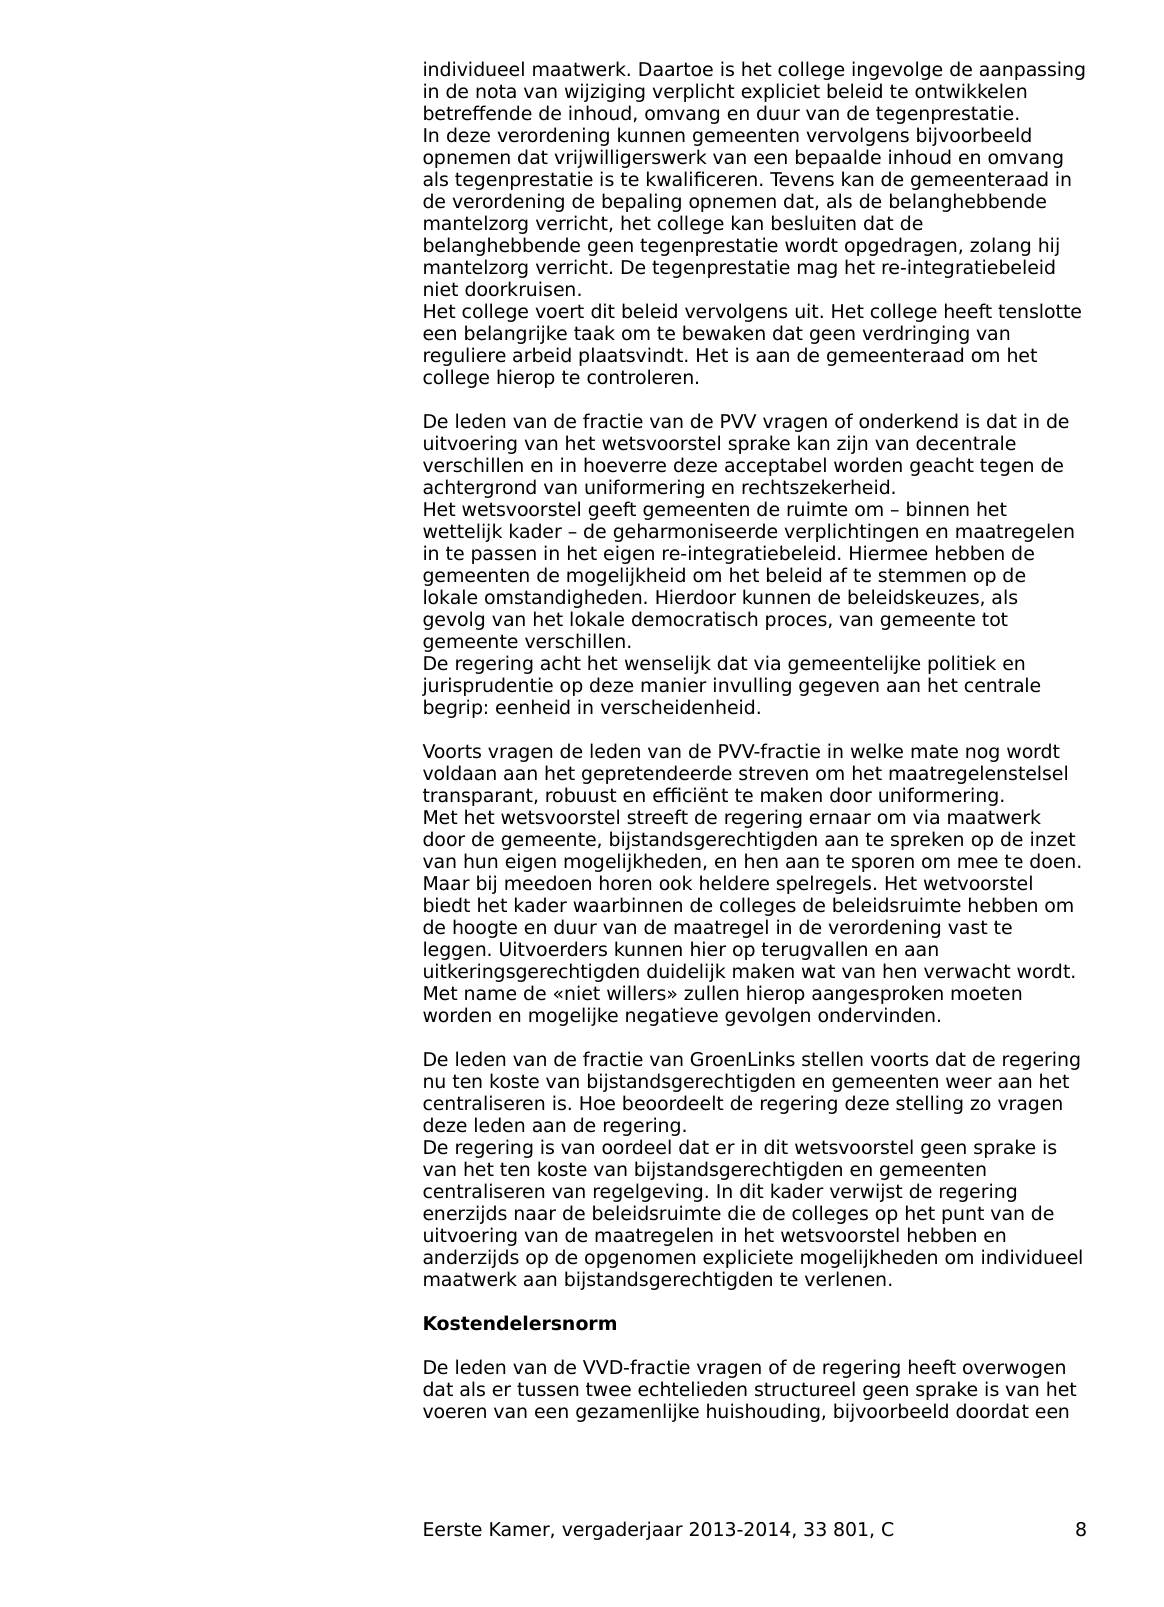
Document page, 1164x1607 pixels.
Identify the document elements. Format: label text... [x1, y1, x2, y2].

subtitle Kostendelersnorm [422, 1313, 1087, 1335]
text De leden van de VVD-fractie vragen of de regering heeft overwogen dat als er tussen twee echtelieden structureel geen sprake is van het voeren van een gezamenlijke huishouding, bijvoorbeeld doordat een [422, 1357, 1087, 1423]
text De leden van de fractie van GroenLinks stellen voorts dat de regering nu ten koste van bijstandsgerechtigden en gemeenten weer aan het centraliseren is. Hoe beoordeelt de regering deze stelling zo vragen deze leden aan de regering. [422, 1049, 1087, 1137]
text Het wetsvoorstel geeft gemeenten de ruimte om – binnen het wettelijk kader – de geharmoniseerde verplichtingen en maatregelen in te passen in het eigen re-integratiebeleid. Hiermee hebben de gemeenten de mogelijkheid om het beleid af te stemmen op de lokale omstandigheden. Hierdoor kunnen de beleidskeuzes, als gevolg van het lokale democratisch proces, van gemeente tot gemeente verschillen. [422, 499, 1087, 653]
text individueel maatwerk. Daartoe is het college ingevolge de aanpassing in de nota van wijziging verplicht expliciet beleid te ontwikkelen betreffende de inhoud, omvang en duur van de tegenprestatie. [422, 59, 1087, 125]
text Met het wetsvoorstel streeft de regering ernaar om via maatwerk door de gemeente, bijstandsgerechtigden aan te spreken op de inzet van hun eigen mogelijkheden, en hen aan te sporen om mee te doen. Maar bij meedoen horen ook heldere spelregels. Het wetvoorstel biedt het kader waarbinnen de colleges de beleidsruimte hebben om de hoogte en duur van de maatregel in de verordening vast te leggen. Uitvoerders kunnen hier op terugvallen en aan uitkeringsgerechtigden duidelijk maken wat van hen verwacht wordt. Met name de «niet willers» zullen hierop aangesproken moeten worden en mogelijke negatieve gevolgen ondervinden. [422, 807, 1087, 1027]
text De leden van de fractie van de PVV vragen of onderkend is dat in de uitvoering van het wetsvoorstel sprake kan zijn van decentrale verschillen en in hoeverre deze acceptabel worden geacht tegen de achtergrond van uniformering en rechtszekerheid. [422, 411, 1087, 499]
text De regering acht het wenselijk dat via gemeentelijke politiek en jurisprudentie op deze manier invulling gegeven aan het centrale begrip: eenheid in verscheidenheid. [422, 653, 1087, 719]
text In deze verordening kunnen gemeenten vervolgens bijvoorbeeld opnemen dat vrijwilligerswerk van een bepaalde inhoud en omvang als tegenprestatie is te kwalificeren. Tevens kan de gemeenteraad in de verordening de bepaling opnemen dat, als de belanghebbende mantelzorg verricht, het college kan besluiten dat de belanghebbende geen tegenprestatie wordt opgedragen, zolang hij mantelzorg verricht. De tegenprestatie mag het re-integratiebeleid niet doorkruisen. [422, 125, 1087, 301]
text De regering is van oordeel dat er in dit wetsvoorstel geen sprake is van het ten koste van bijstandsgerechtigden en gemeenten centraliseren van regelgeving. In dit kader verwijst de regering enerzijds naar de beleidsruimte die de colleges op het punt van de uitvoering van de maatregelen in het wetsvoorstel hebben en anderzijds op de opgenomen expliciete mogelijkheden om individueel maatwerk aan bijstandsgerechtigden te verlenen. [422, 1137, 1087, 1291]
text Het college voert dit beleid vervolgens uit. Het college heeft tenslotte een belangrijke taak om te bewaken dat geen verdringing van reguliere arbeid plaatsvindt. Het is aan de gemeenteraad om het college hierop te controleren. [422, 301, 1087, 389]
text Voorts vragen de leden van de PVV-fractie in welke mate nog wordt voldaan aan het gepretendeerde streven om het maatregelenstelsel transparant, robuust en efficiënt te maken door uniformering. [422, 741, 1087, 807]
